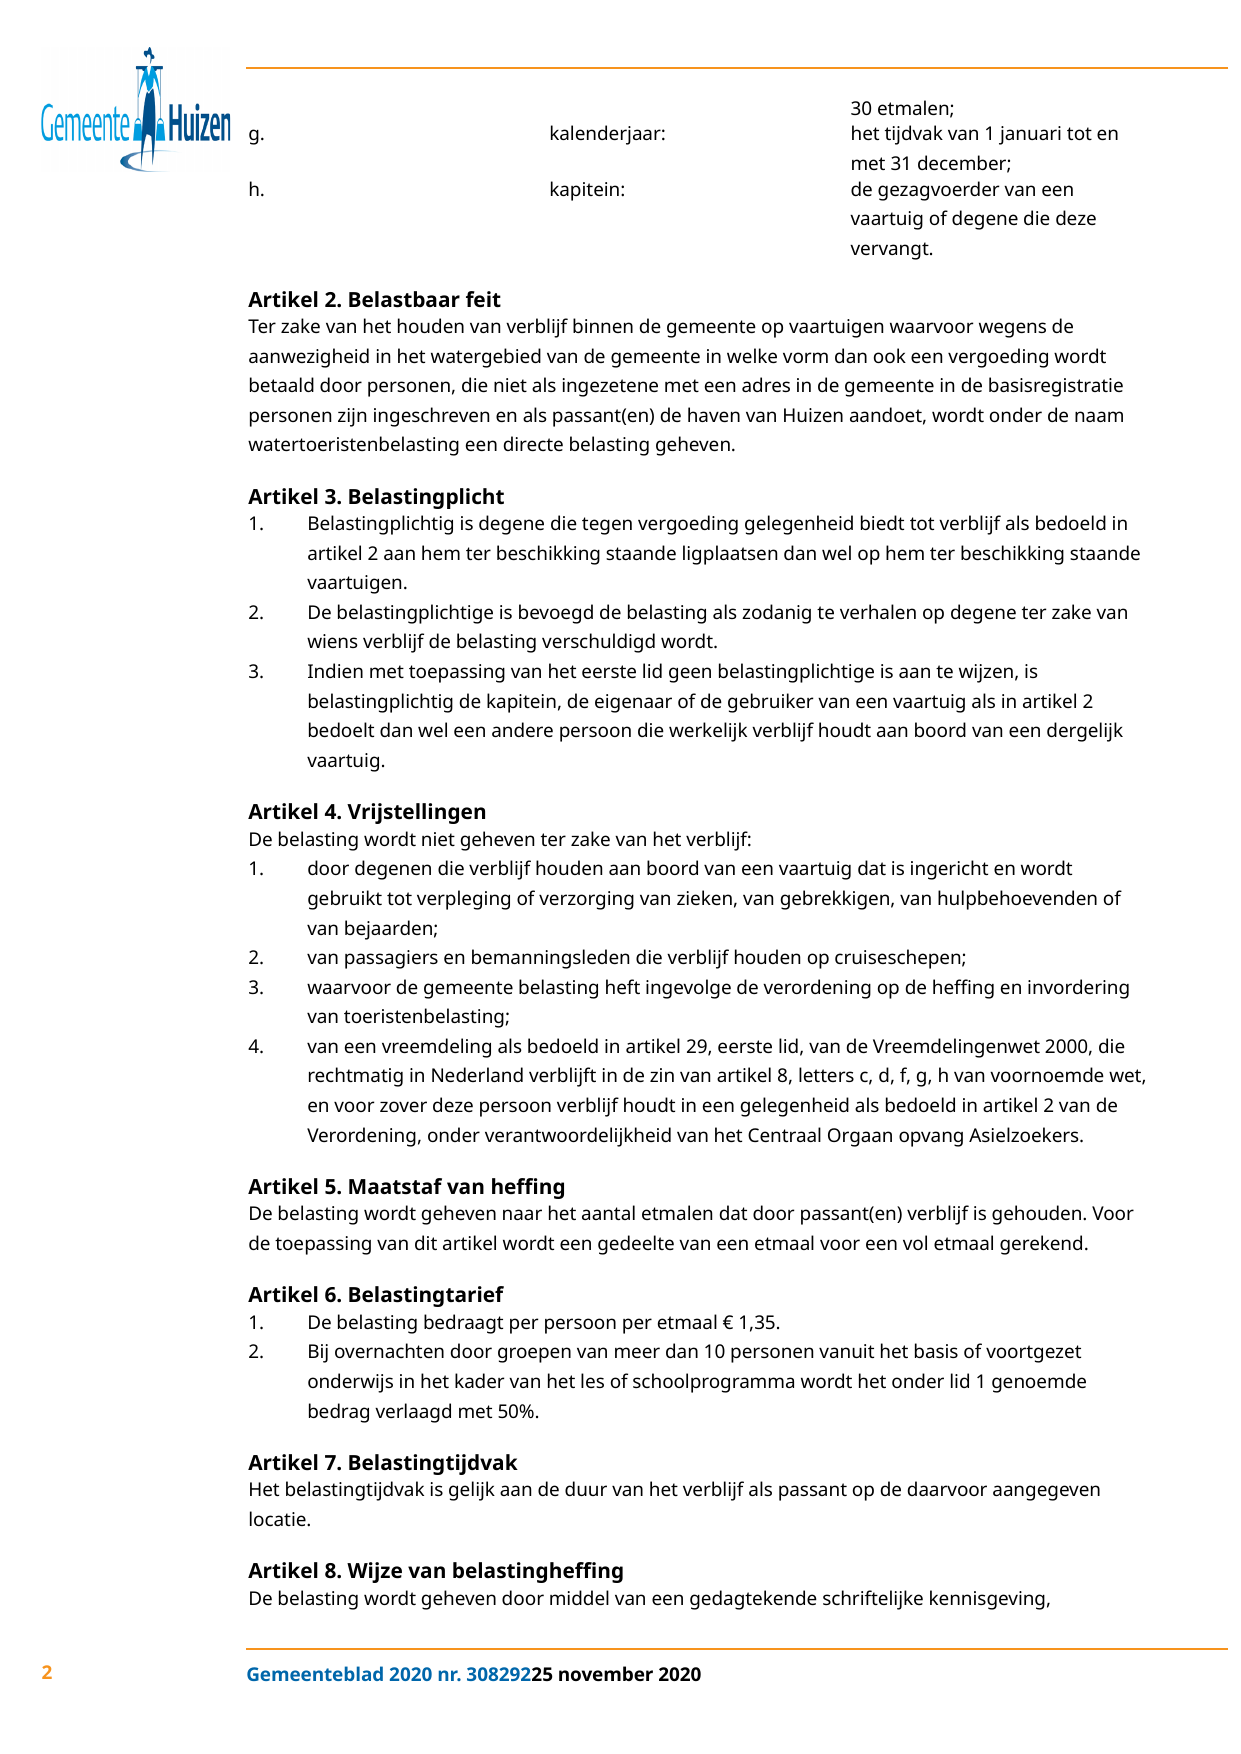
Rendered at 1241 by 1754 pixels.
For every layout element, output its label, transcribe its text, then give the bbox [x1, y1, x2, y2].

list De belasting bedraagt per persoon per etmaal € 1,35. [248, 1309, 1152, 1335]
table_cell g. [248, 121, 549, 176]
table_cell 30 etmalen; [850, 95, 1152, 121]
table_cell [549, 95, 850, 121]
text De belasting wordt geheven naar het aantal etmalen dat door passant(en) verblijf is gehouden. Voor de toepassing van dit artikel wordt een gedeelte van een etmaal voor een vol etmaal gerekend. [248, 1201, 1152, 1256]
list waarvoor de gemeente belasting heft ingevolge de verordening op de heffing en invordering van toeristenbelasting; [248, 974, 1152, 1029]
list door degenen die verblijf houden aan boord van een vaartuig dat is ingericht en wordt gebruikt tot verpleging of verzorging van zieken, van gebrekkigen, van hulpbehoevenden of van bejaarden; [248, 856, 1152, 940]
table_cell kapitein: [549, 176, 850, 261]
text Het belastingtijdvak is gelijk aan de duur van het verblijf als passant op de daarvoor aangegeven locatie. [248, 1477, 1152, 1532]
text Artikel 6. Belastingtarief [248, 1281, 1152, 1309]
list van passagiers en bemanningsleden die verblijf houden op cruiseschepen; [248, 944, 1152, 970]
list Indien met toepassing van het eerste lid geen belastingplichtige is aan te wijzen, is belastingplichtig de kapitein, de eigenaar of de gebruiker van een vaartuig als in artikel 2 bedoelt dan wel een andere persoon die werkelijk verblijf houdt aan boord van een dergelijk vaartuig. [248, 658, 1152, 773]
text Artikel 2. Belastbaar feit [248, 285, 1152, 313]
table_cell h. [248, 176, 549, 261]
list De belastingplichtige is bevoegd de belasting als zodanig te verhalen op degene ter zake van wiens verblijf de belasting verschuldigd wordt. [248, 599, 1152, 654]
table_cell de gezagvoerder van een vaartuig of degene die deze vervangt. [850, 176, 1152, 261]
text Artikel 7. Belastingtijdvak [248, 1448, 1152, 1477]
list Bij overnachten door groepen van meer dan 10 personen vanuit het basis of voortgezet onderwijs in het kader van het les of schoolprogramma wordt het onder lid 1 genoemde bedrag verlaagd met 50%. [248, 1339, 1152, 1423]
picture [41, 47, 231, 172]
table_cell het tijdvak van 1 januari tot en met 31 december; [850, 121, 1152, 176]
text De belasting wordt niet geheven ter zake van het verblijf: [248, 826, 1152, 852]
text Artikel 3. Belastingplicht [248, 482, 1152, 510]
table_cell [248, 95, 549, 121]
text Artikel 8. Wijze van belastingheffing [248, 1557, 1152, 1585]
list van een vreemdeling als bedoeld in artikel 29, eerste lid, van de Vreemdelingenwet 2000, die rechtmatig in Nederland verblijft in de zin van artikel 8, letters c, d, f, g, h van voornoemde wet, en voor zover deze persoon verblijf houdt in een gelegenheid als bedoeld in artikel 2 van de Verordening, onder verantwoordelijkheid van het Centraal Orgaan opvang Asielzoekers. [248, 1033, 1152, 1147]
table_cell kalenderjaar: [549, 121, 850, 176]
text Ter zake van het houden van verblijf binnen de gemeente op vaartuigen waarvoor wegens de aanwezigheid in het watergebied van de gemeente in welke vorm dan ook een vergoeding wordt betaald door personen, die niet als ingezetene met een adres in de gemeente in de basisregistratie personen zijn ingeschreven en als passant(en) de haven van Huizen aandoet, wordt onder de naam watertoeristenbelasting een directe belasting geheven. [248, 313, 1152, 457]
text De belasting wordt geheven door middel van een gedagtekende schriftelijke kennisgeving, [248, 1585, 1152, 1611]
list Belastingplichtig is degene die tegen vergoeding gelegenheid biedt tot verblijf als bedoeld in artikel 2 aan hem ter beschikking staande ligplaatsen dan wel op hem ter beschikking staande vaartuigen. [248, 510, 1152, 595]
text Artikel 4. Vrijstellingen [248, 797, 1152, 826]
text Artikel 5. Maatstaf van heffing [248, 1172, 1152, 1201]
